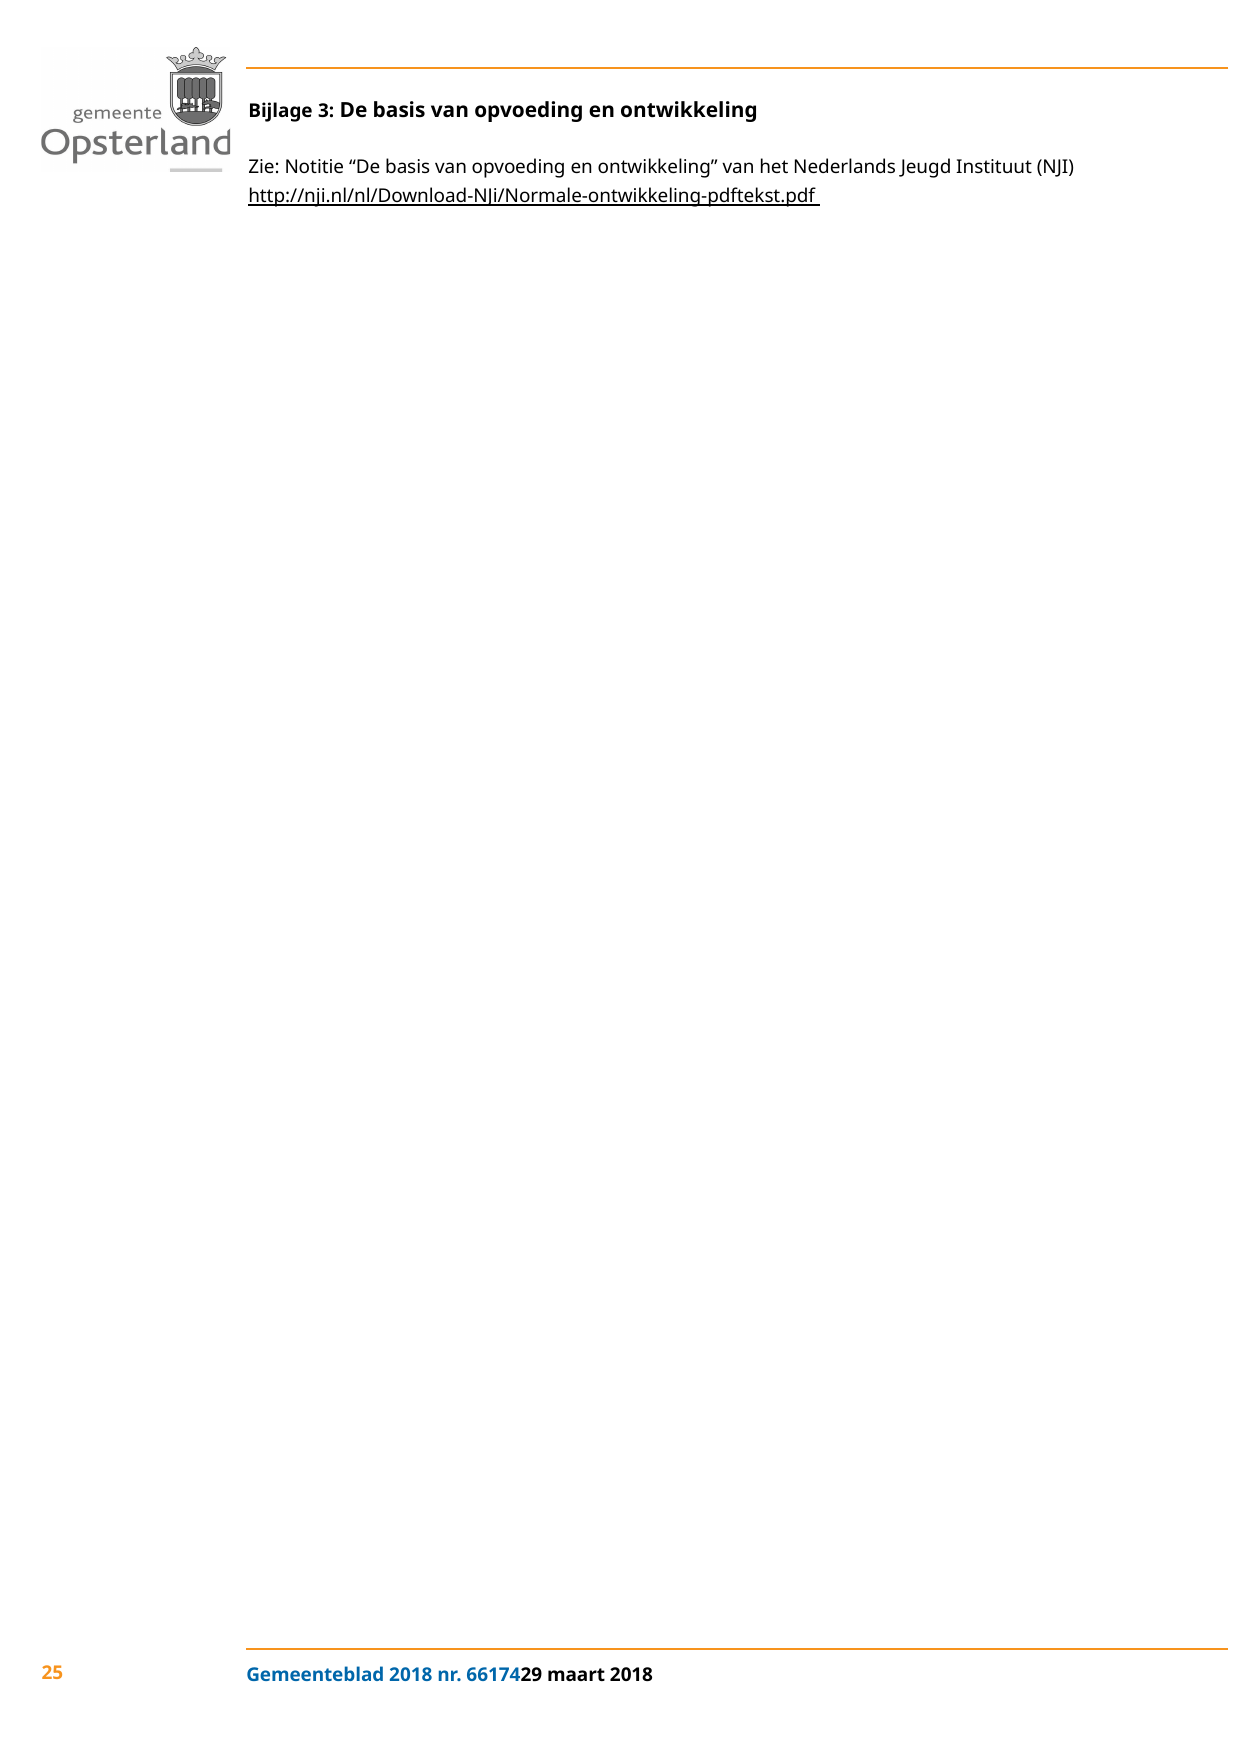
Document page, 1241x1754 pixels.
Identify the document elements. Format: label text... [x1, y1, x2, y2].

text Bijlage 3: De basis van opvoeding en ontwikkeling [248, 95, 1152, 123]
text Zie: Notitie “De basis van opvoeding en ontwikkeling” van het Nederlands Jeugd Instituut (NJI) [248, 153, 1152, 179]
text http://nji.nl/nl/Download-NJi/Normale-ontwikkeling-pdftekst.pdf [248, 182, 1152, 208]
picture [41, 47, 231, 172]
